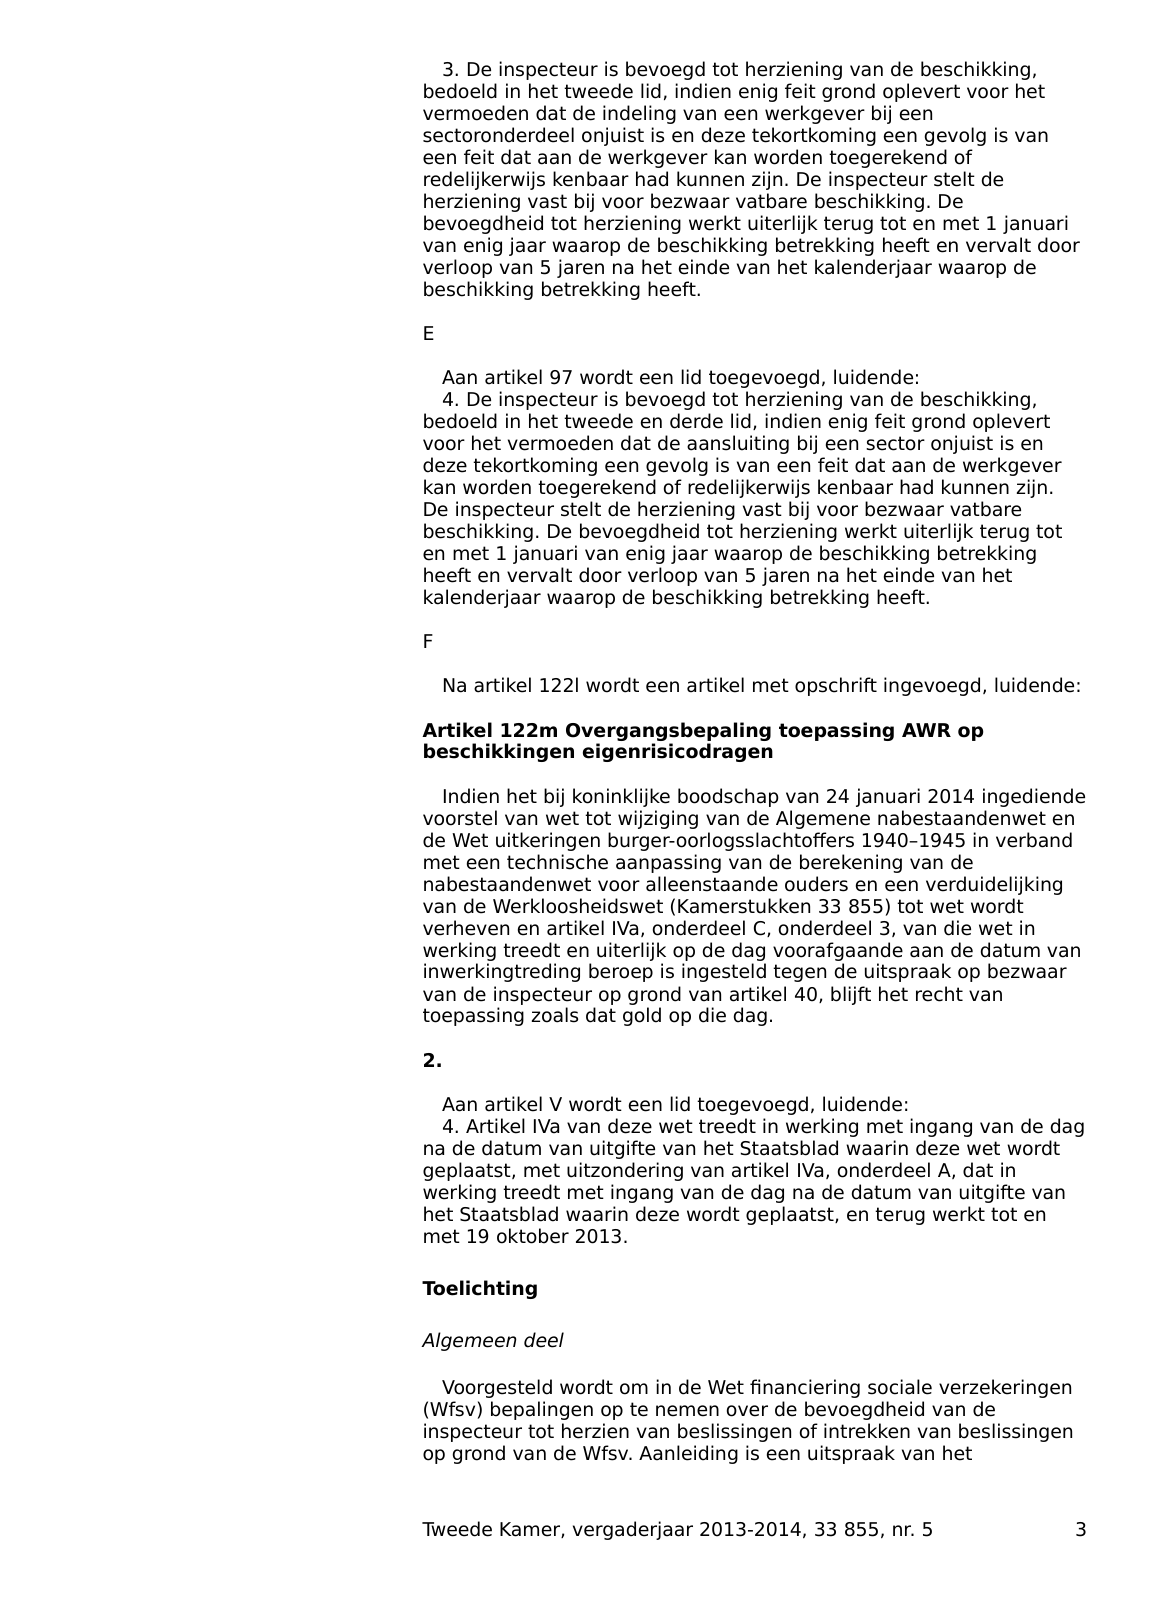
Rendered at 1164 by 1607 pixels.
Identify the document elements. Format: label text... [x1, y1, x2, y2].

subtitle E [422, 323, 1087, 345]
text 3. De inspecteur is bevoegd tot herziening van de beschikking, bedoeld in het tweede lid, indien enig feit grond oplevert voor het vermoeden dat de indeling van een werkgever bij een sectoronderdeel onjuist is en deze tekortkoming een gevolg is van een feit dat aan de werkgever kan worden toegerekend of redelijkerwijs kenbaar had kunnen zijn. De inspecteur stelt de herziening vast bij voor bezwaar vatbare beschikking. De bevoegdheid tot herziening werkt uiterlijk terug tot en met 1 januari van enig jaar waarop de beschikking betrekking heeft en vervalt door verloop van 5 jaren na het einde van het kalenderjaar waarop de beschikking betrekking heeft. [422, 59, 1087, 301]
text 4. Artikel IVa van deze wet treedt in werking met ingang van de dag na de datum van uitgifte van het Staatsblad waarin deze wet wordt geplaatst, met uitzondering van artikel IVa, onderdeel A, dat in werking treedt met ingang van de dag na de datum van uitgifte van het Staatsblad waarin deze wordt geplaatst, en terug werkt tot en met 19 oktober 2013. [422, 1116, 1087, 1248]
text Na artikel 122l wordt een artikel met opschrift ingevoegd, luidende: [422, 675, 1087, 697]
subtitle Toelichting [422, 1278, 1087, 1299]
subtitle Artikel 122m Overgangsbepaling toepassing AWR op beschikkingen eigenrisicodragen [422, 719, 1087, 763]
subtitle F [422, 631, 1087, 653]
text Aan artikel V wordt een lid toegevoegd, luidende: [422, 1094, 1087, 1116]
subtitle Algemeen deel [422, 1329, 1087, 1352]
text 4. De inspecteur is bevoegd tot herziening van de beschikking, bedoeld in het tweede en derde lid, indien enig feit grond oplevert voor het vermoeden dat de aansluiting bij een sector onjuist is en deze tekortkoming een gevolg is van een feit dat aan de werkgever kan worden toegerekend of redelijkerwijs kenbaar had kunnen zijn. De inspecteur stelt de herziening vast bij voor bezwaar vatbare beschikking. De bevoegdheid tot herziening werkt uiterlijk terug tot en met 1 januari van enig jaar waarop de beschikking betrekking heeft en vervalt door verloop van 5 jaren na het einde van het kalenderjaar waarop de beschikking betrekking heeft. [422, 389, 1087, 609]
text Indien het bij koninklijke boodschap van 24 januari 2014 ingediende voorstel van wet tot wijziging van de Algemene nabestaandenwet en de Wet uitkeringen burger-oorlogsslachtoffers 1940–1945 in verband met een technische aanpassing van de berekening van de nabestaandenwet voor alleenstaande ouders en een verduidelijking van de Werkloosheidswet (Kamerstukken 33 855) tot wet wordt verheven en artikel IVa, onderdeel C, onderdeel 3, van die wet in werking treedt en uiterlijk op de dag voorafgaande aan de datum van inwerkingtreding beroep is ingesteld tegen de uitspraak op bezwaar van de inspecteur op grond van artikel 40, blijft het recht van toepassing zoals dat gold op die dag. [422, 786, 1087, 1027]
text Voorgesteld wordt om in de Wet financiering sociale verzekeringen (Wfsv) bepalingen op te nemen over de bevoegdheid van de inspecteur tot herzien van beslissingen of intrekken van beslissingen op grond van de Wfsv. Aanleiding is een uitspraak van het [422, 1377, 1087, 1464]
subtitle 2. [422, 1049, 1087, 1072]
text Aan artikel 97 wordt een lid toegevoegd, luidende: [422, 367, 1087, 389]
